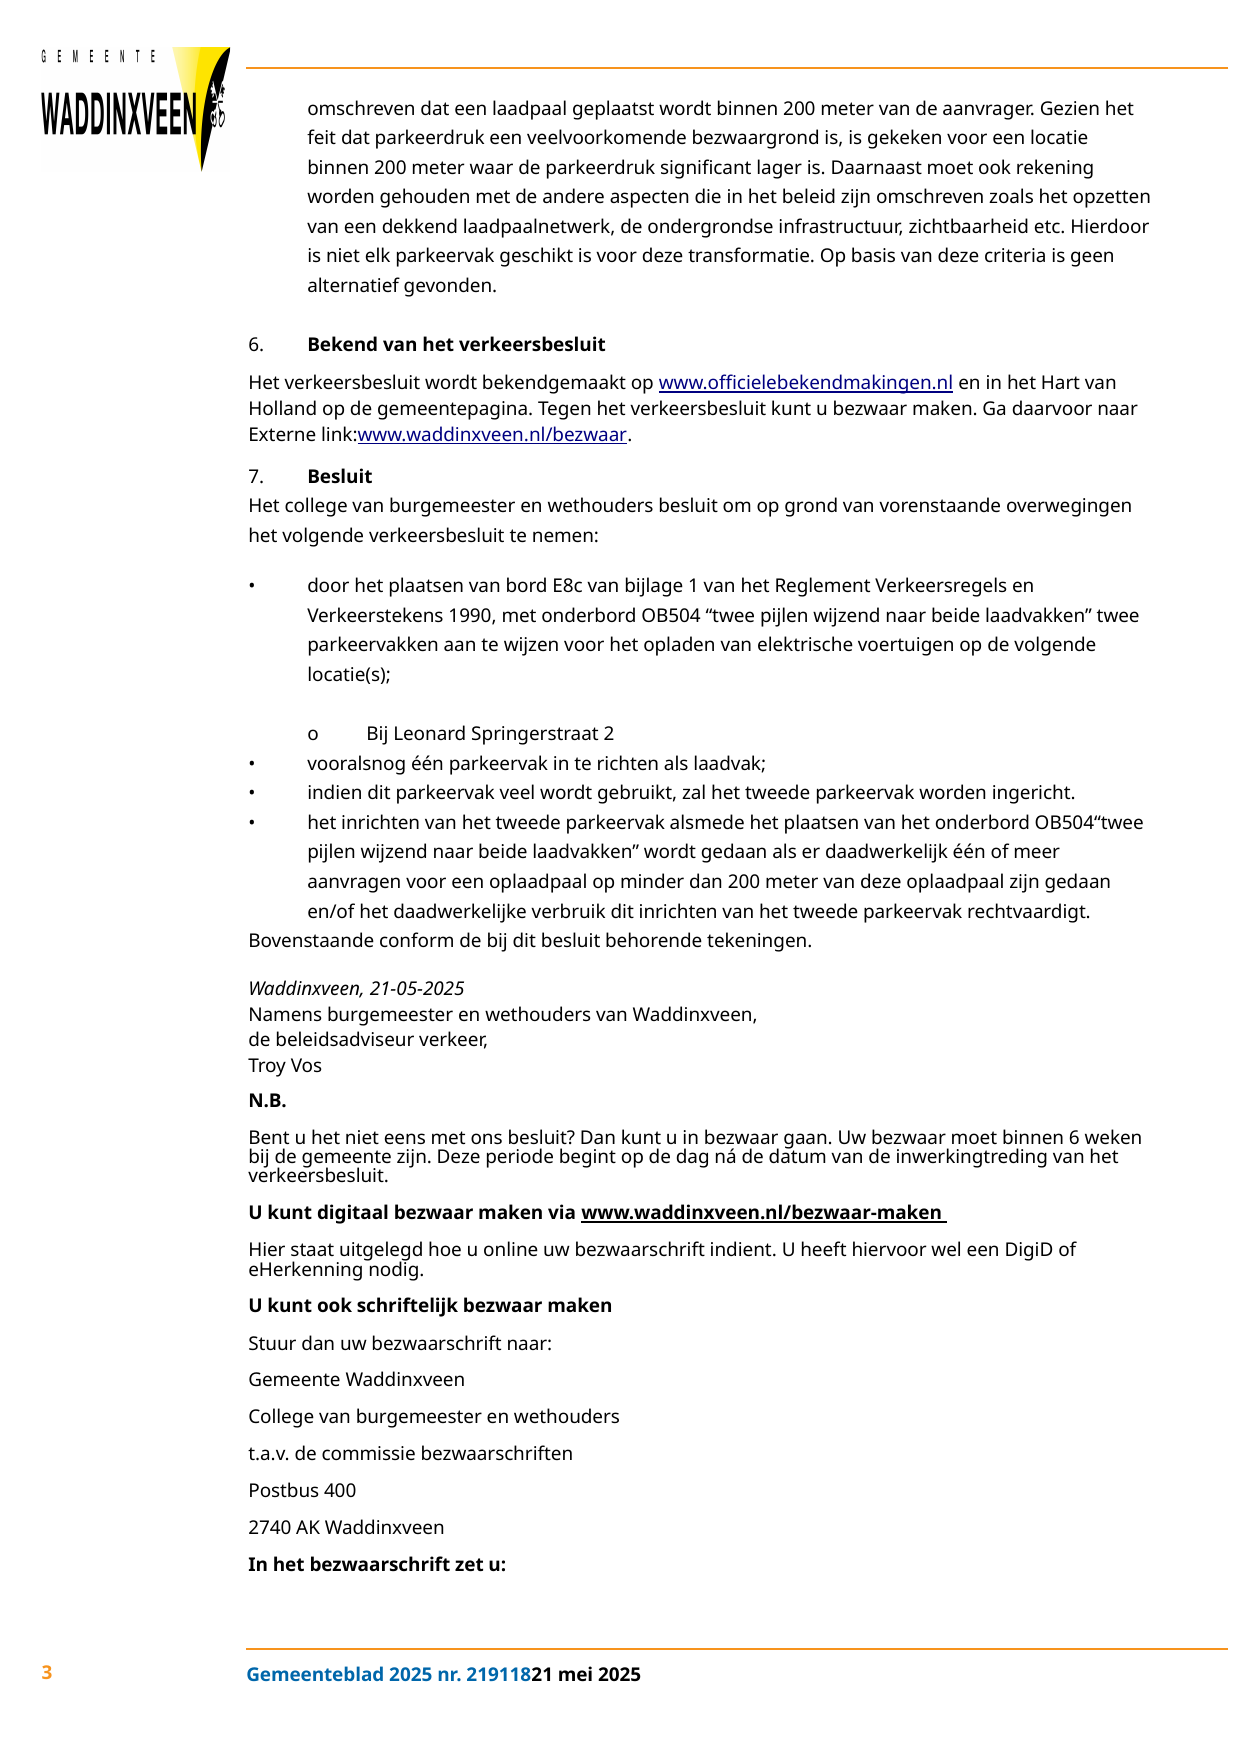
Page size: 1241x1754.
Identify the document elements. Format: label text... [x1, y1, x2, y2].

text Stuur dan uw bezwaarschrift naar: [248, 1334, 1152, 1354]
text In het bezwaarschrift zet u: [248, 1556, 1152, 1576]
text Het verkeersbesluit wordt bekendgemaakt op www.officielebekendmakingen.nl en in het Hart van Holland op de gemeentepagina. Tegen het verkeersbesluit kunt u bezwaar maken. Ga daarvoor naar Externe link:www.waddinxveen.nl/bezwaar. [248, 369, 1152, 447]
text Troy Vos [248, 1052, 1152, 1078]
text U kunt digitaal bezwaar maken via www.waddinxveen.nl/bezwaar-maken [248, 1204, 1152, 1223]
list Bekend van het verkeersbesluit [248, 331, 1152, 357]
text Bent u het niet eens met ons besluit? Dan kunt u in bezwaar gaan. Uw bezwaar moet binnen 6 weken bij de gemeente zijn. Deze periode begint op de dag ná de datum van de inwerkingtreding van het verkeersbesluit. [248, 1129, 1152, 1187]
text de beleidsadviseur verkeer, [248, 1027, 1152, 1052]
list omschreven dat een laadpaal geplaatst wordt binnen 200 meter van de aanvrager. Gezien het feit dat parkeerdruk een veelvoorkomende bezwaargrond is, is gekeken voor een locatie binnen 200 meter waar de parkeerdruk significant lager is. Daarnaast moet ook rekening worden gehouden met de andere aspecten die in het beleid zijn omschreven zoals het opzetten van een dekkend laadpaalnetwerk, de ondergrondse infrastructuur, zichtbaarheid etc. Hierdoor is niet elk parkeervak geschikt is voor deze transformatie. Op basis van deze criteria is geen alternatief gevonden. [248, 95, 1152, 298]
list Besluit [248, 463, 1152, 488]
list door het plaatsen van bord E8c van bijlage 1 van het Reglement Verkeersregels en Verkeerstekens 1990, met onderbord OB504 “twee pijlen wijzend naar beide laadvakken” twee parkeervakken aan te wijzen voor het opladen van elektrische voertuigen op de volgende locatie(s); [248, 572, 1152, 687]
text Postbus 400 [248, 1482, 1152, 1502]
text Het college van burgemeester en wethouders besluit om op grond van vorenstaande overwegingen het volgende verkeersbesluit te nemen: [248, 492, 1152, 548]
text t.a.v. de commissie bezwaarschriften [248, 1445, 1152, 1465]
text Hier staat uitgelegd hoe u online uw bezwaarschrift indient. U heeft hiervoor wel een DigiD of eHerkenning nodig. [248, 1241, 1152, 1280]
picture [41, 47, 231, 172]
text Bovenstaande conform de bij dit besluit behorende tekeningen. [248, 927, 1152, 953]
list Bij Leonard Springerstraat 2 [307, 720, 1152, 746]
text Namens burgemeester en wethouders van Waddinxveen, [248, 1001, 1152, 1027]
list indien dit parkeervak veel wordt gebruikt, zal het tweede parkeervak worden ingericht. [248, 779, 1152, 805]
text Gemeente Waddinxveen [248, 1371, 1152, 1391]
text 2740 AK Waddinxveen [248, 1519, 1152, 1539]
text U kunt ook schriftelijk bezwaar maken [248, 1297, 1152, 1317]
list het inrichten van het tweede parkeervak alsmede het plaatsen van het onderbord OB504“twee pijlen wijzend naar beide laadvakken” wordt gedaan als er daadwerkelijk één of meer aanvragen voor een oplaadpaal op minder dan 200 meter van deze oplaadpaal zijn gedaan en/of het daadwerkelijke verbruik dit inrichten van het tweede parkeervak rechtvaardigt. [248, 809, 1152, 923]
text College van burgemeester en wethouders [248, 1408, 1152, 1428]
text N.B. [248, 1092, 1152, 1111]
text Waddinxveen, 21-05-2025 [248, 975, 1152, 1001]
list vooralsnog één parkeervak in te richten als laadvak; [248, 750, 1152, 776]
